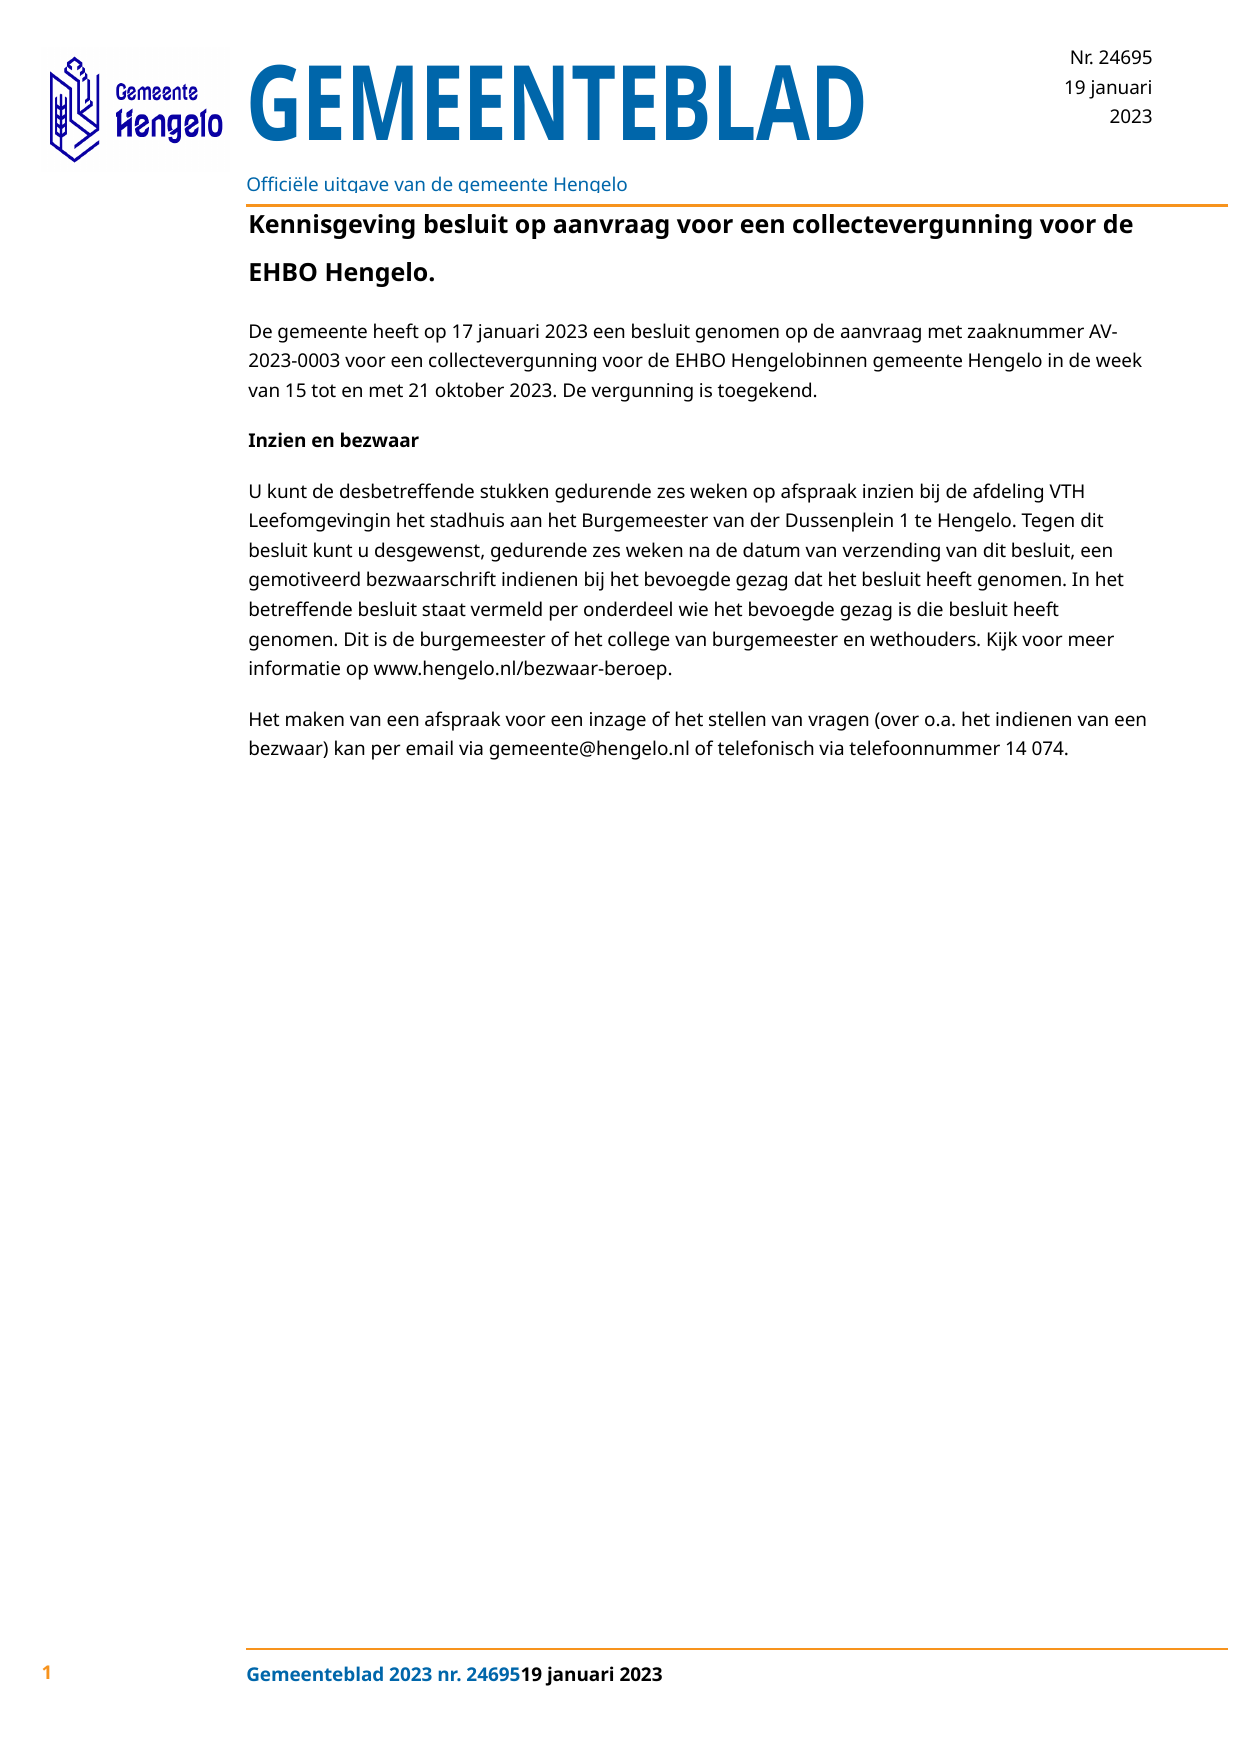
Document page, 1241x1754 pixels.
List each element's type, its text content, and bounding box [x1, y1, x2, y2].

text Het maken van een afspraak voor een inzage of het stellen van vragen (over o.a. het indienen van een bezwaar) kan per email via gemeente@hengelo.nl of telefonisch via telefoonnummer 14 074. [248, 706, 1152, 761]
text Inzien en bezwaar [248, 427, 1152, 453]
text U kunt de desbetreffende stukken gedurende zes weken op afspraak inzien bij de afdeling VTH Leefomgevingin het stadhuis aan het Burgemeester van der Dussenplein 1 te Hengelo. Tegen dit besluit kunt u desgewenst, gedurende zes weken na de datum van verzending van dit besluit, een gemotiveerd bezwaarschrift indienen bij het bevoegde gezag dat het besluit heeft genomen. In het betreffende besluit staat vermeld per onderdeel wie het bevoegde gezag is die besluit heeft genomen. Dit is de burgemeester of het college van burgemeester en wethouders. Kijk voor meer informatie op www.hengelo.nl/bezwaar-beroep. [248, 478, 1152, 681]
text De gemeente heeft op 17 januari 2023 een besluit genomen op de aanvraag met zaaknummer AV-2023-0003 voor een collectevergunning voor de EHBO Hengelobinnen gemeente Hengelo in de week van 15 tot en met 21 oktober 2023. De vergunning is toegekend. [248, 318, 1152, 403]
text Kennisgeving besluit op aanvraag voor een collectevergunning voor de EHBO Hengelo. [248, 207, 1152, 288]
picture [41, 47, 231, 172]
